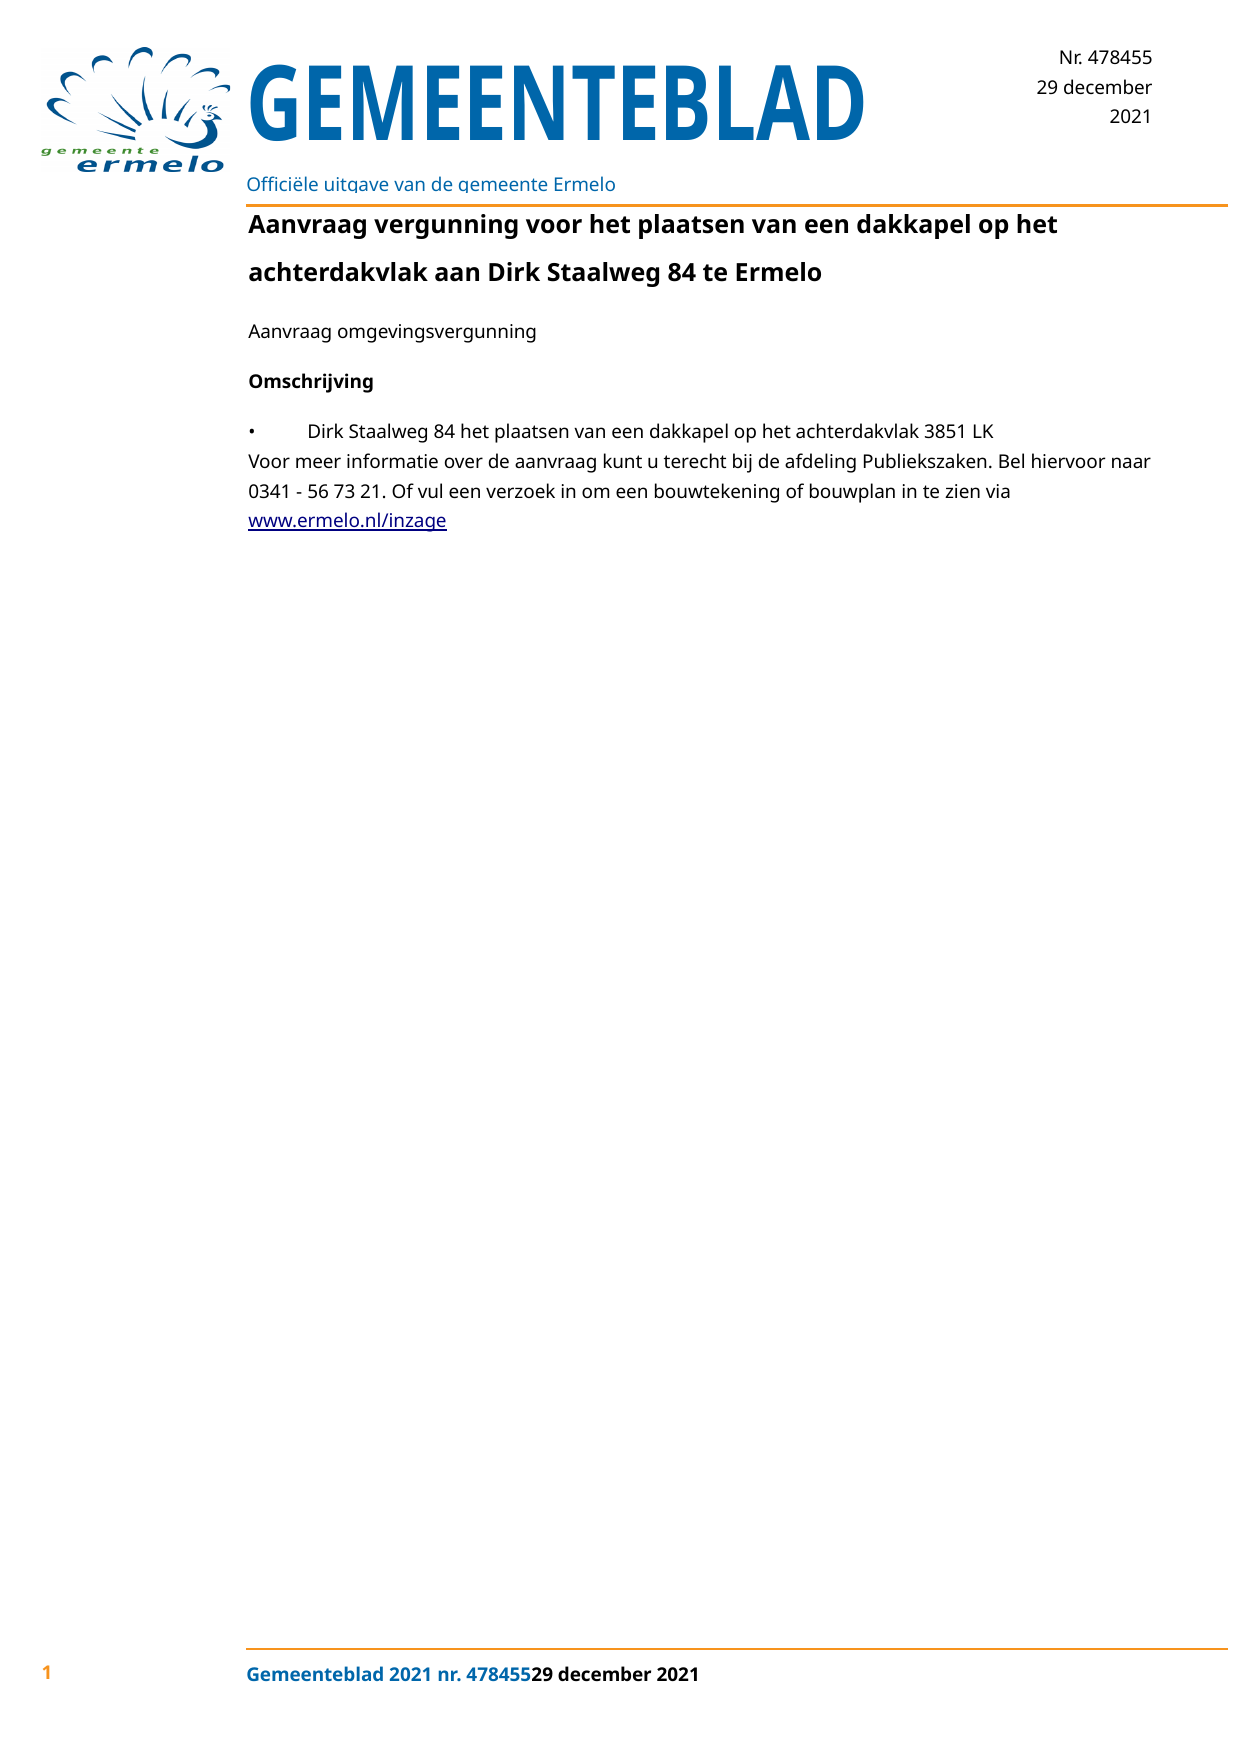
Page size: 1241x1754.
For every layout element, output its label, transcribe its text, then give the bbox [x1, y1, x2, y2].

text Omschrijving [248, 368, 1152, 394]
text Voor meer informatie over de aanvraag kunt u terecht bij de afdeling Publiekszaken. Bel hiervoor naar 0341 - 56 73 21. Of vul een verzoek in om een bouwtekening of bouwplan in te zien via www.ermelo.nl/inzage [248, 448, 1152, 533]
list Dirk Staalweg 84 het plaatsen van een dakkapel op het achterdakvlak 3851 LK [248, 419, 1152, 444]
text Aanvraag omgevingsvergunning [248, 318, 1152, 344]
text Aanvraag vergunning voor het plaatsen van een dakkapel op het achterdakvlak aan Dirk Staalweg 84 te Ermelo [248, 207, 1152, 288]
picture [41, 47, 231, 172]
